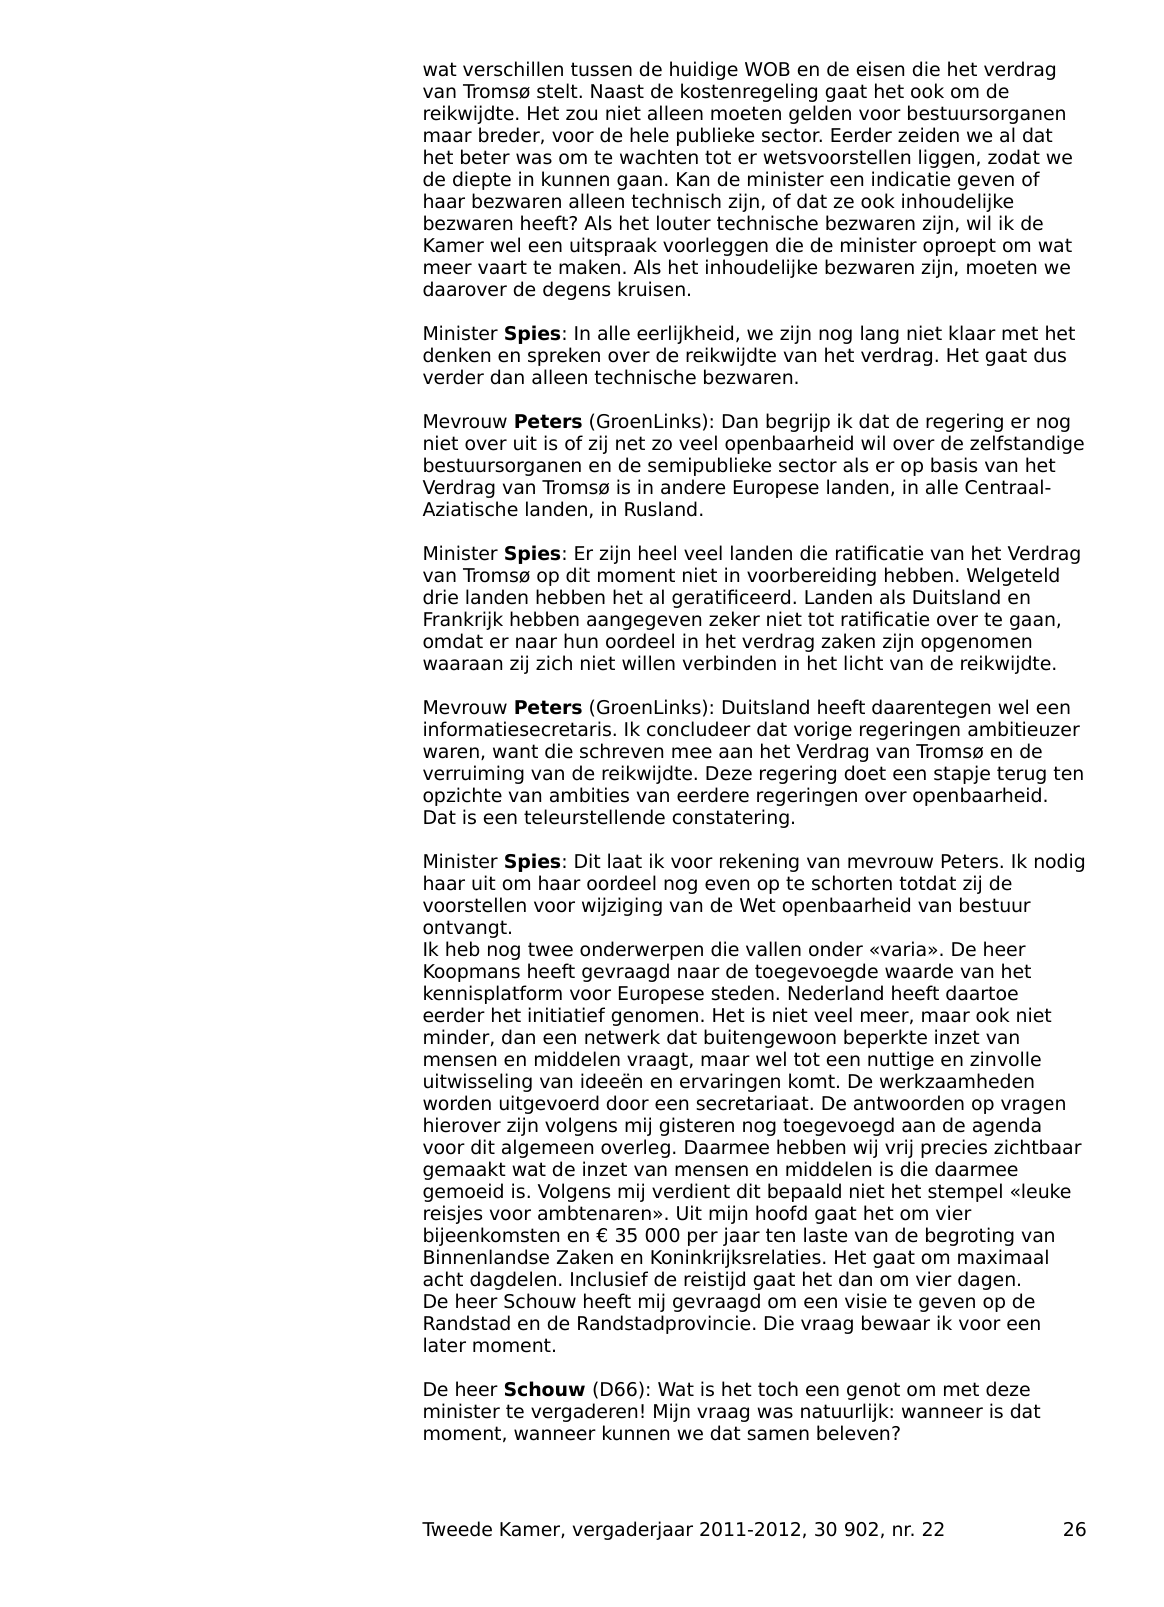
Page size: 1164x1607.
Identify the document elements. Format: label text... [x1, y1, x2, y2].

text Mevrouw Peters (GroenLinks): Duitsland heeft daarentegen wel een informatiesecretaris. Ik concludeer dat vorige regeringen ambitieuzer waren, want die schreven mee aan het Verdrag van Tromsø en de verruiming van de reikwijdte. Deze regering doet een stapje terug ten opzichte van ambities van eerdere regeringen over openbaarheid. Dat is een teleurstellende constatering. [422, 697, 1087, 829]
text De heer Schouw (D66): Wat is het toch een genot om met deze minister te vergaderen! Mijn vraag was natuurlijk: wanneer is dat moment, wanneer kunnen we dat samen beleven? [422, 1379, 1087, 1445]
text Minister Spies: Er zijn heel veel landen die ratificatie van het Verdrag van Tromsø op dit moment niet in voorbereiding hebben. Welgeteld drie landen hebben het al geratificeerd. Landen als Duitsland en Frankrijk hebben aangegeven zeker niet tot ratificatie over te gaan, omdat er naar hun oordeel in het verdrag zaken zijn opgenomen waaraan zij zich niet willen verbinden in het licht van de reikwijdte. [422, 543, 1087, 675]
text De heer Schouw heeft mij gevraagd om een visie te geven op de Randstad en de Randstadprovincie. Die vraag bewaar ik voor een later moment. [422, 1291, 1087, 1357]
text Ik heb nog twee onderwerpen die vallen onder «varia». De heer Koopmans heeft gevraagd naar de toegevoegde waarde van het kennisplatform voor Europese steden. Nederland heeft daartoe eerder het initiatief genomen. Het is niet veel meer, maar ook niet minder, dan een netwerk dat buitengewoon beperkte inzet van mensen en middelen vraagt, maar wel tot een nuttige en zinvolle uitwisseling van ideeën en ervaringen komt. De werkzaamheden worden uitgevoerd door een secretariaat. De antwoorden op vragen hierover zijn volgens mij gisteren nog toegevoegd aan de agenda voor dit algemeen overleg. Daarmee hebben wij vrij precies zichtbaar gemaakt wat de inzet van mensen en middelen is die daarmee gemoeid is. Volgens mij verdient dit bepaald niet het stempel «leuke reisjes voor ambtenaren». Uit mijn hoofd gaat het om vier bijeenkomsten en € 35 000 per jaar ten laste van de begroting van Binnenlandse Zaken en Koninkrijksrelaties. Het gaat om maximaal acht dagdelen. Inclusief de reistijd gaat het dan om vier dagen. [422, 939, 1087, 1291]
text wat verschillen tussen de huidige WOB en de eisen die het verdrag van Tromsø stelt. Naast de kostenregeling gaat het ook om de reikwijdte. Het zou niet alleen moeten gelden voor bestuursorganen maar breder, voor de hele publieke sector. Eerder zeiden we al dat het beter was om te wachten tot er wetsvoorstellen liggen, zodat we de diepte in kunnen gaan. Kan de minister een indicatie geven of haar bezwaren alleen technisch zijn, of dat ze ook inhoudelijke bezwaren heeft? Als het louter technische bezwaren zijn, wil ik de Kamer wel een uitspraak voorleggen die de minister oproept om wat meer vaart te maken. Als het inhoudelijke bezwaren zijn, moeten we daarover de degens kruisen. [422, 59, 1087, 301]
text Mevrouw Peters (GroenLinks): Dan begrijp ik dat de regering er nog niet over uit is of zij net zo veel openbaarheid wil over de zelfstandige bestuursorganen en de semipublieke sector als er op basis van het Verdrag van Tromsø is in andere Europese landen, in alle Centraal-Aziatische landen, in Rusland. [422, 411, 1087, 521]
text Minister Spies: In alle eerlijkheid, we zijn nog lang niet klaar met het denken en spreken over de reikwijdte van het verdrag. Het gaat dus verder dan alleen technische bezwaren. [422, 323, 1087, 389]
text Minister Spies: Dit laat ik voor rekening van mevrouw Peters. Ik nodig haar uit om haar oordeel nog even op te schorten totdat zij de voorstellen voor wijziging van de Wet openbaarheid van bestuur ontvangt. [422, 851, 1087, 939]
